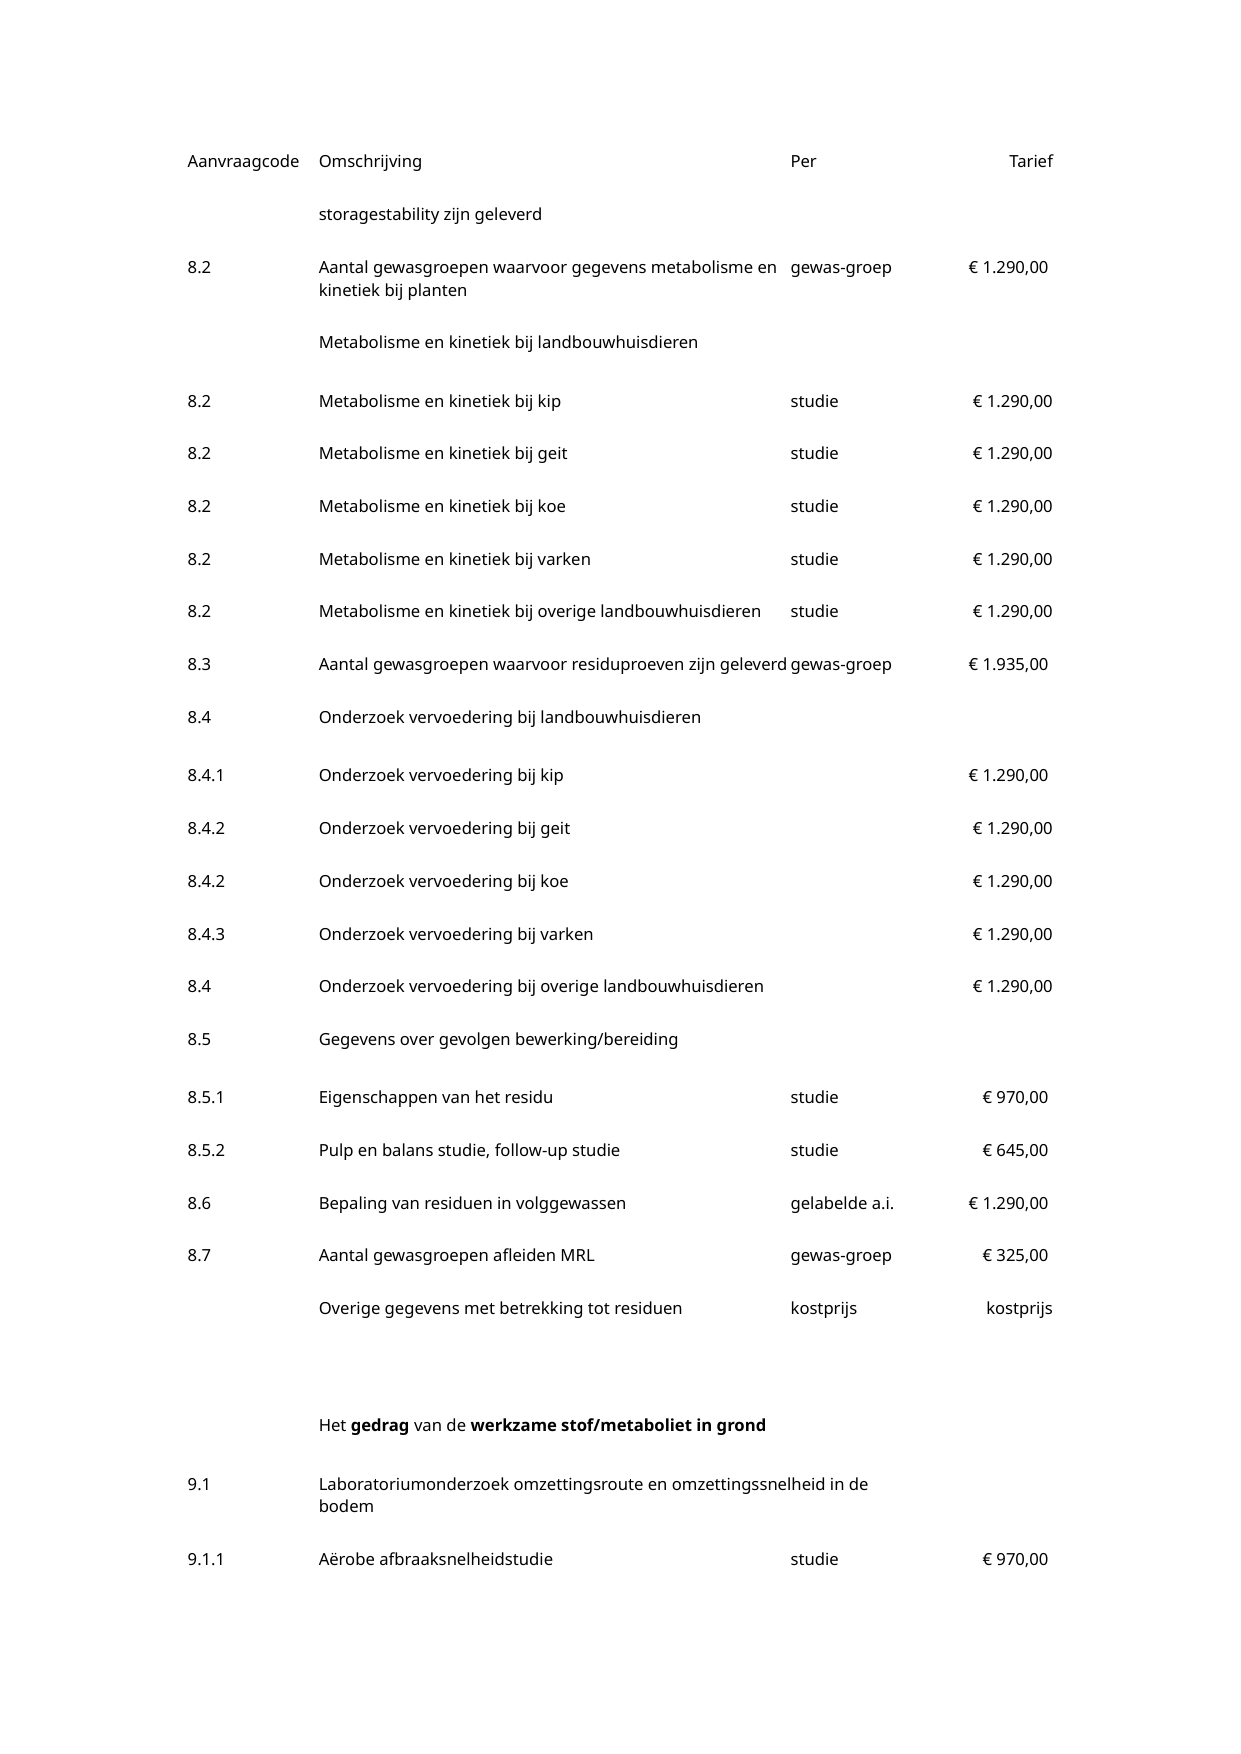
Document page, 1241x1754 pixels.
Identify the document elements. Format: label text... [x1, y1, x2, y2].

table_cell 8.5 [188, 1028, 318, 1086]
table_cell studie [790, 442, 921, 495]
table_cell 8.5.2 [188, 1139, 318, 1191]
table_header Per [790, 150, 921, 203]
table_cell studie [790, 495, 921, 547]
table_header Tarief [921, 150, 1053, 203]
table_cell € 1.290,00 [921, 817, 1053, 869]
table_cell Onderzoek vervoedering bij geit [319, 817, 921, 869]
table_cell 9.1 [188, 1472, 318, 1547]
table_cell € 1.290,00 [921, 548, 1053, 600]
table_cell [921, 1472, 1053, 1547]
table_cell 8.2 [188, 548, 318, 600]
table_cell studie [790, 1139, 921, 1191]
table_cell [921, 331, 1053, 389]
table_cell gewas-groep [790, 653, 921, 706]
table_cell Pulp en balans studie, follow-up studie [319, 1139, 790, 1191]
table_cell kostprijs [790, 1297, 921, 1355]
table_cell € 1.290,00 [921, 389, 1053, 442]
table_cell € 325,00 [921, 1244, 1053, 1297]
table_cell studie [790, 600, 921, 653]
table_cell 8.4 [188, 706, 318, 764]
table_cell Aërobe afbraaksnelheidstudie [319, 1548, 790, 1600]
table_cell Onderzoek vervoedering bij overige landbouwhuisdieren [319, 975, 921, 1027]
table_cell € 1.290,00 [921, 442, 1053, 495]
table_cell € 1.290,00 [921, 495, 1053, 547]
table_cell [921, 1028, 1053, 1086]
table_cell Gegevens over gevolgen bewerking/bereiding [319, 1028, 921, 1086]
table_cell [188, 1414, 318, 1472]
table_cell € 1.290,00 [921, 600, 1053, 653]
table_cell Bepaling van residuen in volggewassen [319, 1191, 790, 1244]
table_cell [790, 203, 921, 255]
table_cell € 1.935,00 [921, 653, 1053, 706]
table_cell studie [790, 1548, 921, 1600]
table_cell 8.7 [188, 1244, 318, 1297]
table_cell 8.2 [188, 255, 318, 331]
table_cell 8.4.3 [188, 922, 318, 975]
table_cell [319, 1355, 790, 1414]
table_cell € 1.290,00 [921, 922, 1053, 975]
table_cell Aantal gewasgroepen afleiden MRL [319, 1244, 790, 1297]
table_cell storagestability zijn geleverd [319, 203, 790, 255]
table_cell Aantal gewasgroepen waarvoor gegevens metabolisme en kinetiek bij planten [319, 255, 790, 331]
table_cell [188, 331, 318, 389]
table_cell [921, 1414, 1053, 1472]
table_cell 8.4.2 [188, 817, 318, 869]
table_cell Onderzoek vervoedering bij landbouwhuisdieren [319, 706, 921, 764]
table_cell [188, 1297, 318, 1355]
table_cell Onderzoek vervoedering bij varken [319, 922, 921, 975]
table_cell 8.2 [188, 389, 318, 442]
table_cell [188, 203, 318, 255]
table_cell € 1.290,00 [921, 869, 1053, 922]
table_cell kostprijs [921, 1297, 1053, 1355]
table_cell Metabolisme en kinetiek bij landbouwhuisdieren [319, 331, 921, 389]
table_cell Metabolisme en kinetiek bij koe [319, 495, 790, 547]
table_cell € 1.290,00 [921, 764, 1053, 817]
table_cell € 1.290,00 [921, 255, 1053, 331]
table_header Omschrijving [319, 150, 790, 203]
table_cell Het gedrag van de werkzame stof/metaboliet in grond [319, 1414, 921, 1472]
table_cell € 645,00 [921, 1139, 1053, 1191]
table_cell € 970,00 [921, 1548, 1053, 1600]
table_cell Onderzoek vervoedering bij kip [319, 764, 921, 817]
table_cell Metabolisme en kinetiek bij kip [319, 389, 790, 442]
table_cell 8.5.1 [188, 1086, 318, 1139]
table_cell Overige gegevens met betrekking tot residuen [319, 1297, 790, 1355]
table_cell gewas-groep [790, 1244, 921, 1297]
table_cell 8.2 [188, 442, 318, 495]
table_cell Metabolisme en kinetiek bij varken [319, 548, 790, 600]
table_cell [921, 203, 1053, 255]
table_cell 8.3 [188, 653, 318, 706]
table_cell [921, 1355, 1053, 1414]
table_cell studie [790, 548, 921, 600]
table_cell studie [790, 1086, 921, 1139]
table_cell Aantal gewasgroepen waarvoor residuproeven zijn geleverd [319, 653, 790, 706]
table_header Aanvraagcode [188, 150, 318, 203]
table_cell Metabolisme en kinetiek bij overige landbouwhuisdieren [319, 600, 790, 653]
table_cell 8.4.2 [188, 869, 318, 922]
table_cell [790, 1355, 921, 1414]
table_cell 8.2 [188, 495, 318, 547]
table_cell 8.6 [188, 1191, 318, 1244]
table_cell 8.2 [188, 600, 318, 653]
table_cell € 1.290,00 [921, 975, 1053, 1027]
table_cell € 1.290,00 [921, 1191, 1053, 1244]
table_cell Metabolisme en kinetiek bij geit [319, 442, 790, 495]
table_cell studie [790, 389, 921, 442]
table_cell 8.4.1 [188, 764, 318, 817]
table_cell Laboratoriumonderzoek omzettingsroute en omzettingssnelheid in de bodem [319, 1472, 921, 1547]
table_cell gewas-groep [790, 255, 921, 331]
table_cell 9.1.1 [188, 1548, 318, 1600]
table_cell Onderzoek vervoedering bij koe [319, 869, 921, 922]
table_cell [188, 1355, 318, 1414]
table_cell Eigenschappen van het residu [319, 1086, 790, 1139]
table_cell 8.4 [188, 975, 318, 1027]
table_cell € 970,00 [921, 1086, 1053, 1139]
table_cell gelabelde a.i. [790, 1191, 921, 1244]
table_cell [921, 706, 1053, 764]
